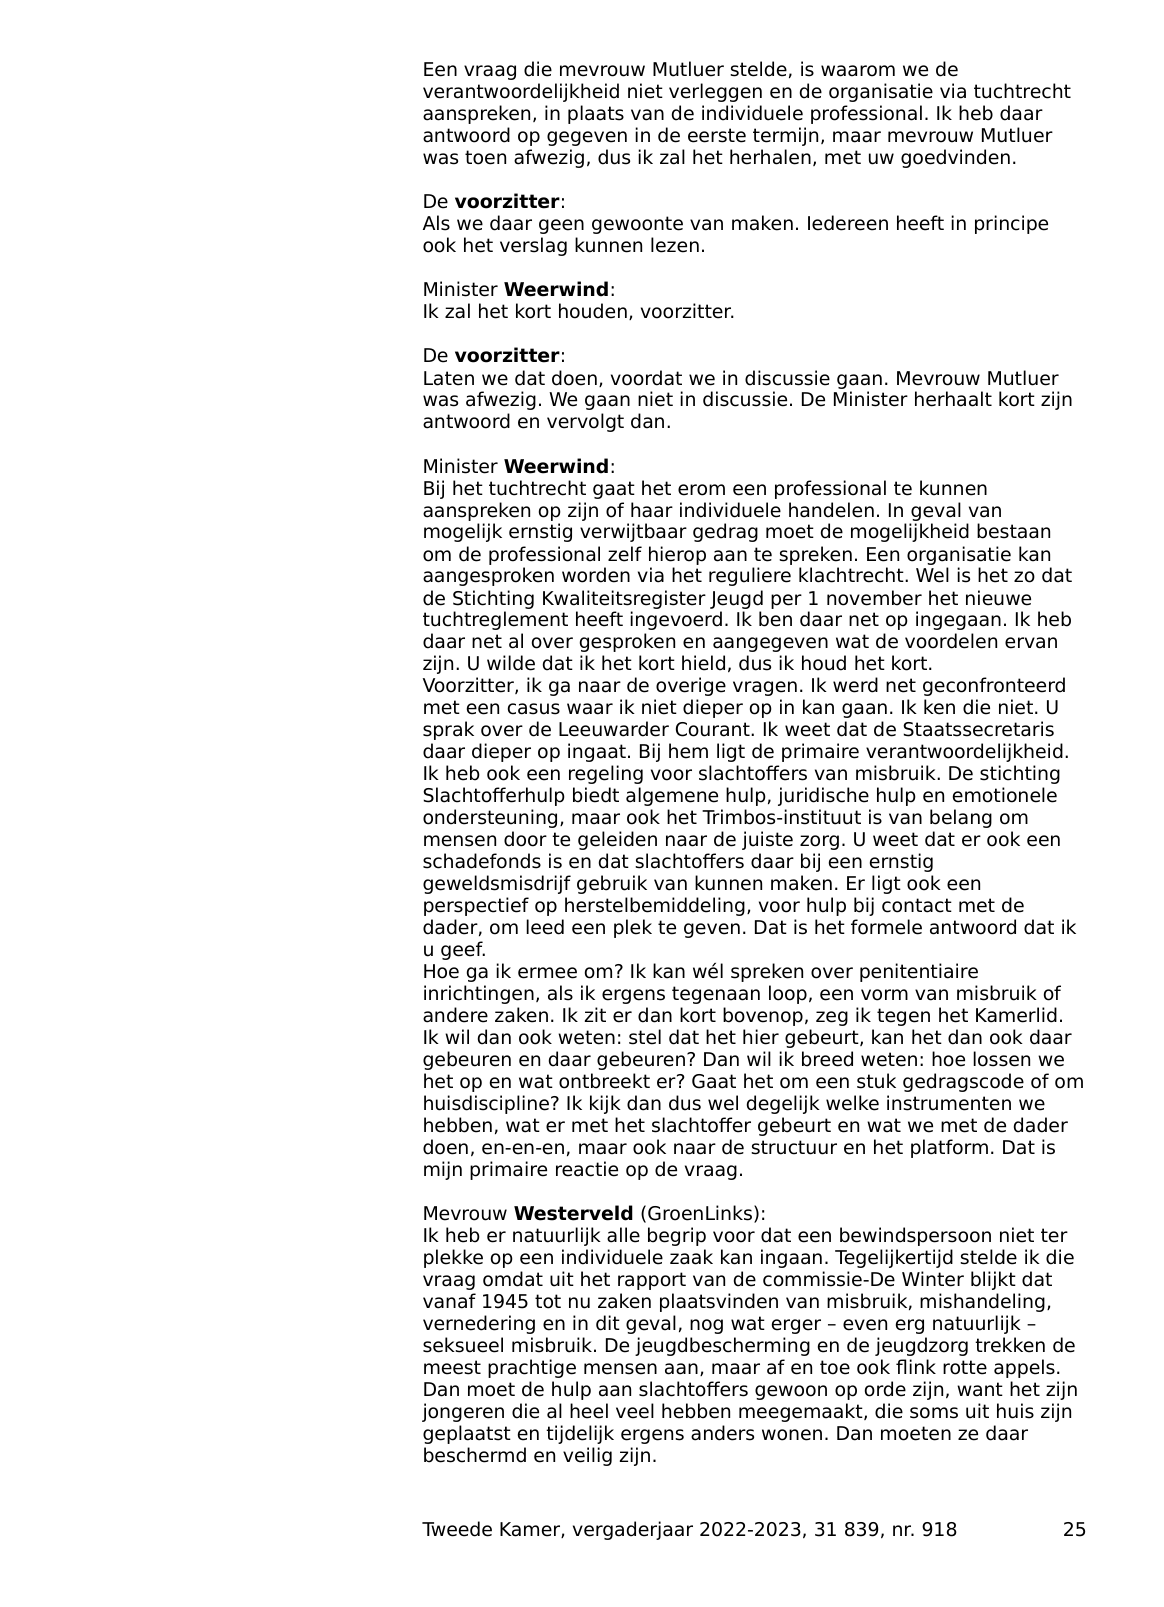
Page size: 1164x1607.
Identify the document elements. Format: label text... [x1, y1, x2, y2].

text Een vraag die mevrouw Mutluer stelde, is waarom we de verantwoordelijkheid niet verleggen en de organisatie via tuchtrecht aanspreken, in plaats van de individuele professional. Ik heb daar antwoord op gegeven in de eerste termijn, maar mevrouw Mutluer was toen afwezig, dus ik zal het herhalen, met uw goedvinden. [422, 59, 1087, 169]
text Mevrouw Westerveld (GroenLinks): [422, 1203, 1087, 1225]
text Hoe ga ik ermee om? Ik kan wél spreken over penitentiaire inrichtingen, als ik ergens tegenaan loop, een vorm van misbruik of andere zaken. Ik zit er dan kort bovenop, zeg ik tegen het Kamerlid. Ik wil dan ook weten: stel dat het hier gebeurt, kan het dan ook daar gebeuren en daar gebeuren? Dan wil ik breed weten: hoe lossen we het op en wat ontbreekt er? Gaat het om een stuk gedragscode of om huisdiscipline? Ik kijk dan dus wel degelijk welke instrumenten we hebben, wat er met het slachtoffer gebeurt en wat we met de dader doen, en-en-en, maar ook naar de structuur en het platform. Dat is mijn primaire reactie op de vraag. [422, 961, 1087, 1181]
text Ik zal het kort houden, voorzitter. [422, 301, 1087, 323]
text Bij het tuchtrecht gaat het erom een professional te kunnen aanspreken op zijn of haar individuele handelen. In geval van mogelijk ernstig verwijtbaar gedrag moet de mogelijkheid bestaan om de professional zelf hierop aan te spreken. Een organisatie kan aangesproken worden via het reguliere klachtrecht. Wel is het zo dat de Stichting Kwaliteitsregister Jeugd per 1 november het nieuwe tuchtreglement heeft ingevoerd. Ik ben daar net op ingegaan. Ik heb daar net al over gesproken en aangegeven wat de voordelen ervan zijn. U wilde dat ik het kort hield, dus ik houd het kort. [422, 477, 1087, 675]
text De voorzitter: [422, 345, 1087, 367]
text De voorzitter: [422, 191, 1087, 213]
text Minister Weerwind: [422, 279, 1087, 301]
text Ik heb er natuurlijk alle begrip voor dat een bewindspersoon niet ter plekke op een individuele zaak kan ingaan. Tegelijkertijd stelde ik die vraag omdat uit het rapport van de commissie-De Winter blijkt dat vanaf 1945 tot nu zaken plaatsvinden van misbruik, mishandeling, vernedering en in dit geval, nog wat erger – even erg natuurlijk – seksueel misbruik. De jeugdbescherming en de jeugdzorg trekken de meest prachtige mensen aan, maar af en toe ook flink rotte appels. Dan moet de hulp aan slachtoffers gewoon op orde zijn, want het zijn jongeren die al heel veel hebben meegemaakt, die soms uit huis zijn geplaatst en tijdelijk ergens anders wonen. Dan moeten ze daar beschermd en veilig zijn. [422, 1225, 1087, 1467]
text Minister Weerwind: [422, 456, 1087, 477]
text Voorzitter, ik ga naar de overige vragen. Ik werd net geconfronteerd met een casus waar ik niet dieper op in kan gaan. Ik ken die niet. U sprak over de Leeuwarder Courant. Ik weet dat de Staatssecretaris daar dieper op ingaat. Bij hem ligt de primaire verantwoordelijkheid. Ik heb ook een regeling voor slachtoffers van misbruik. De stichting Slachtofferhulp biedt algemene hulp, juridische hulp en emotionele ondersteuning, maar ook het Trimbos-instituut is van belang om mensen door te geleiden naar de juiste zorg. U weet dat er ook een schadefonds is en dat slachtoffers daar bij een ernstig geweldsmisdrijf gebruik van kunnen maken. Er ligt ook een perspectief op herstelbemiddeling, voor hulp bij contact met de dader, om leed een plek te geven. Dat is het formele antwoord dat ik u geef. [422, 675, 1087, 961]
text Als we daar geen gewoonte van maken. Iedereen heeft in principe ook het verslag kunnen lezen. [422, 213, 1087, 257]
text Laten we dat doen, voordat we in discussie gaan. Mevrouw Mutluer was afwezig. We gaan niet in discussie. De Minister herhaalt kort zijn antwoord en vervolgt dan. [422, 367, 1087, 433]
